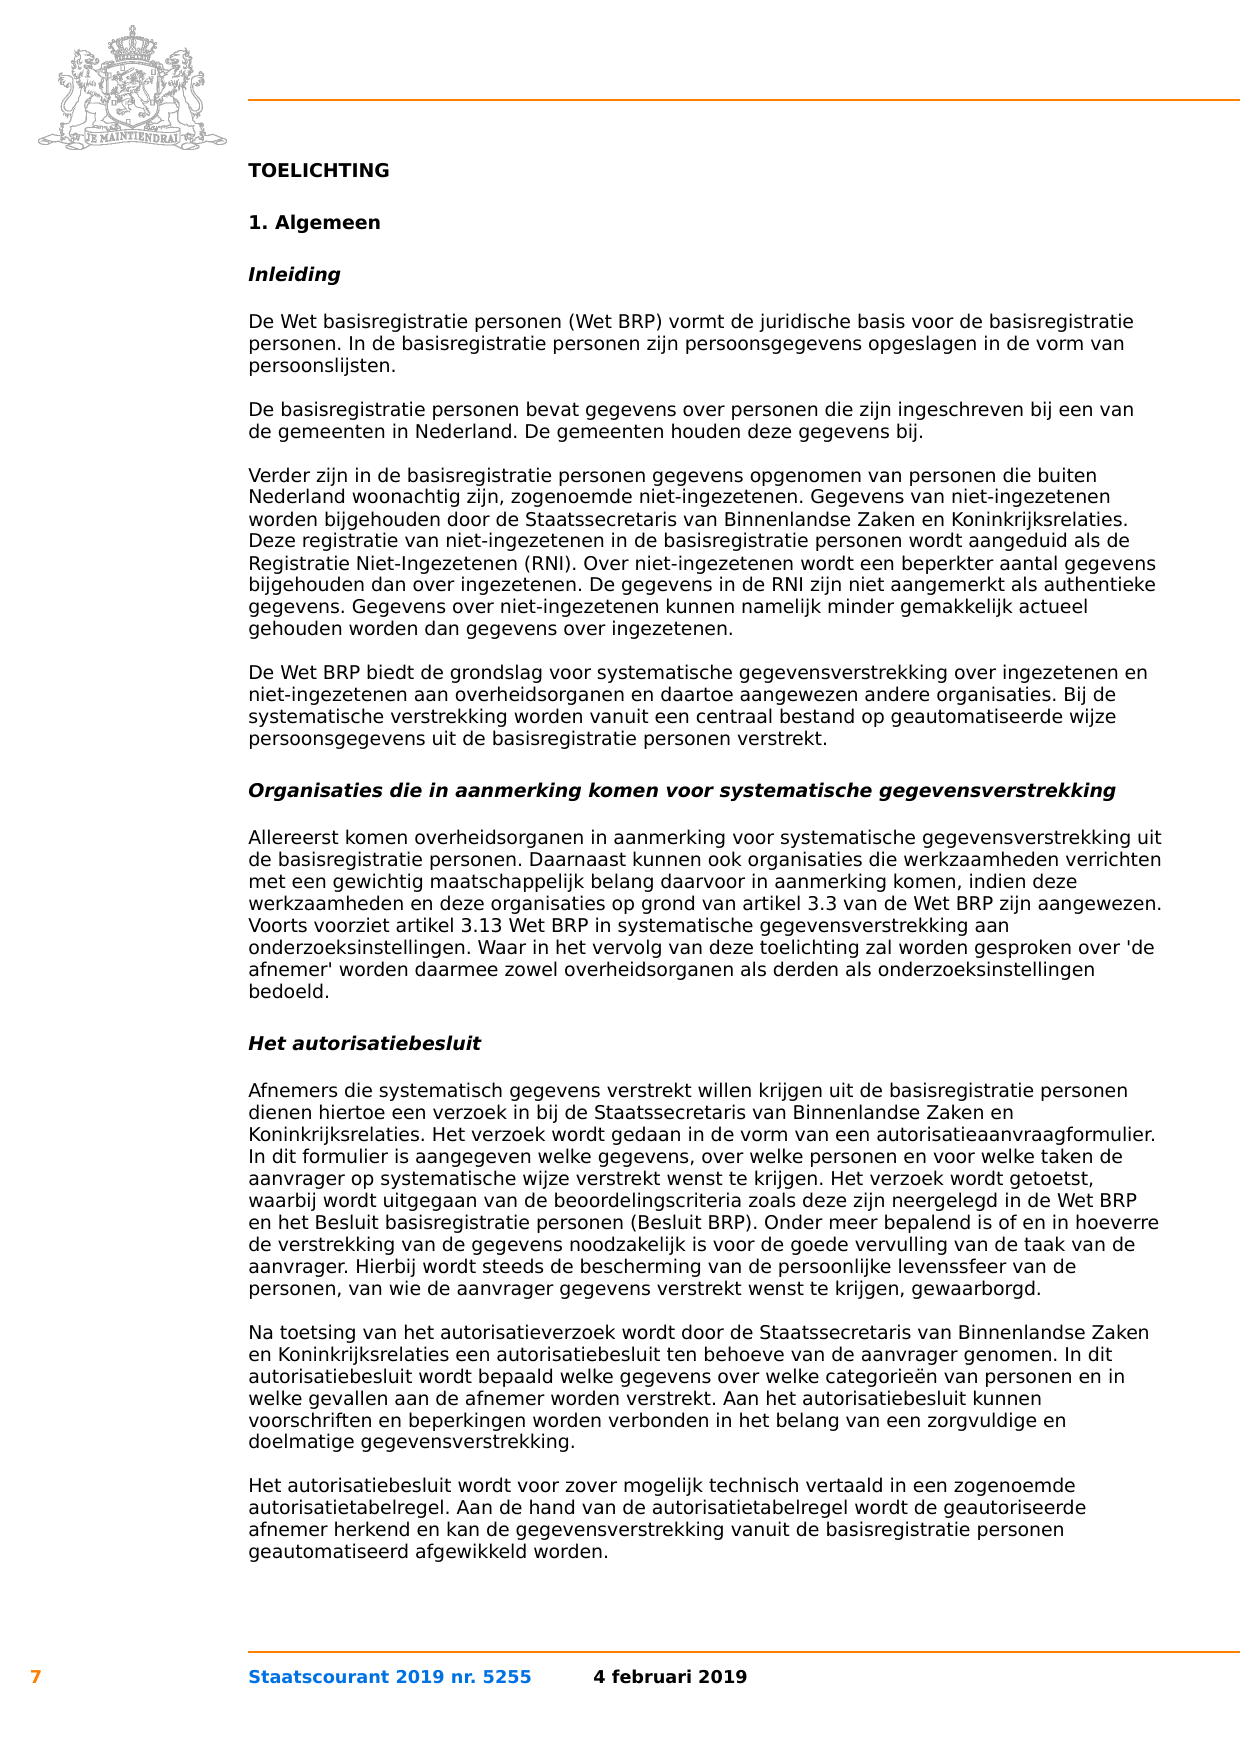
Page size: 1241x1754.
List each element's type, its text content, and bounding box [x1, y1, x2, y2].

text De basisregistratie personen bevat gegevens over personen die zijn ingeschreven bij een van de gemeenten in Nederland. De gemeenten houden deze gegevens bij. [248, 399, 1163, 443]
text Na toetsing van het autorisatieverzoek wordt door de Staatssecretaris van Binnenlandse Zaken en Koninkrijksrelaties een autorisatiebesluit ten behoeve van de aanvrager genomen. In dit autorisatiebesluit wordt bepaald welke gegevens over welke categorieën van personen en in welke gevallen aan de afnemer worden verstrekt. Aan het autorisatiebesluit kunnen voorschriften en beperkingen worden verbonden in het belang van een zorgvuldige en doelmatige gegevensverstrekking. [248, 1322, 1163, 1453]
text De Wet BRP biedt de grondslag voor systematische gegevensverstrekking over ingezetenen en niet-ingezetenen aan overheidsorganen en daartoe aangewezen andere organisaties. Bij de systematische verstrekking worden vanuit een centraal bestand op geautomatiseerde wijze persoonsgegevens uit de basisregistratie personen verstrekt. [248, 662, 1163, 750]
subtitle TOELICHTING [248, 160, 1163, 182]
text De Wet basisregistratie personen (Wet BRP) vormt de juridische basis voor de basisregistratie personen. In de basisregistratie personen zijn persoonsgegevens opgeslagen in de vorm van persoonslijsten. [248, 311, 1163, 377]
text Het autorisatiebesluit wordt voor zover mogelijk technisch vertaald in een zogenoemde autorisatietabelregel. Aan de hand van de autorisatietabelregel wordt de geautoriseerde afnemer herkend en kan de gegevensverstrekking vanuit de basisregistratie personen geautomatiseerd afgewikkeld worden. [248, 1475, 1163, 1563]
text Verder zijn in de basisregistratie personen gegevens opgenomen van personen die buiten Nederland woonachtig zijn, zogenoemde niet-ingezetenen. Gegevens van niet-ingezetenen worden bijgehouden door de Staatssecretaris van Binnenlandse Zaken en Koninkrijksrelaties. Deze registratie van niet-ingezetenen in de basisregistratie personen wordt aangeduid als de Registratie Niet-Ingezetenen (RNI). Over niet-ingezetenen wordt een beperkter aantal gegevens bijgehouden dan over ingezetenen. De gegevens in de RNI zijn niet aangemerkt als authentieke gegevens. Gegevens over niet-ingezetenen kunnen namelijk minder gemakkelijk actueel gehouden worden dan gegevens over ingezetenen. [248, 464, 1163, 640]
picture [38, 25, 227, 150]
text Afnemers die systematisch gegevens verstrekt willen krijgen uit de basisregistratie personen dienen hiertoe een verzoek in bij de Staatssecretaris van Binnenlandse Zaken en Koninkrijksrelaties. Het verzoek wordt gedaan in de vorm van een autorisatieaanvraagformulier. In dit formulier is aangegeven welke gegevens, over welke personen en voor welke taken de aanvrager op systematische wijze verstrekt wenst te krijgen. Het verzoek wordt getoetst, waarbij wordt uitgegaan van de beoordelingscriteria zoals deze zijn neergelegd in de Wet BRP en het Besluit basisregistratie personen (Besluit BRP). Onder meer bepalend is of en in hoeverre de verstrekking van de gegevens noodzakelijk is voor de goede vervulling van de taak van de aanvrager. Hierbij wordt steeds de bescherming van de persoonlijke levenssfeer van de personen, van wie de aanvrager gegevens verstrekt wenst te krijgen, gewaarborgd. [248, 1080, 1163, 1300]
text Allereerst komen overheidsorganen in aanmerking voor systematische gegevensverstrekking uit de basisregistratie personen. Daarnaast kunnen ook organisaties die werkzaamheden verrichten met een gewichtig maatschappelijk belang daarvoor in aanmerking komen, indien deze werkzaamheden en deze organisaties op grond van artikel 3.3 van de Wet BRP zijn aangewezen. Voorts voorziet artikel 3.13 Wet BRP in systematische gegevensverstrekking aan onderzoeksinstellingen. Waar in het vervolg van deze toelichting zal worden gesproken over 'de afnemer' worden daarmee zowel overheidsorganen als derden als onderzoeksinstellingen bedoeld. [248, 827, 1163, 1003]
subtitle Inleiding [248, 264, 1163, 286]
subtitle Organisaties die in aanmerking komen voor systematische gegevensverstrekking [248, 780, 1163, 802]
subtitle 1. Algemeen [248, 212, 1163, 234]
subtitle Het autorisatiebesluit [248, 1033, 1163, 1055]
